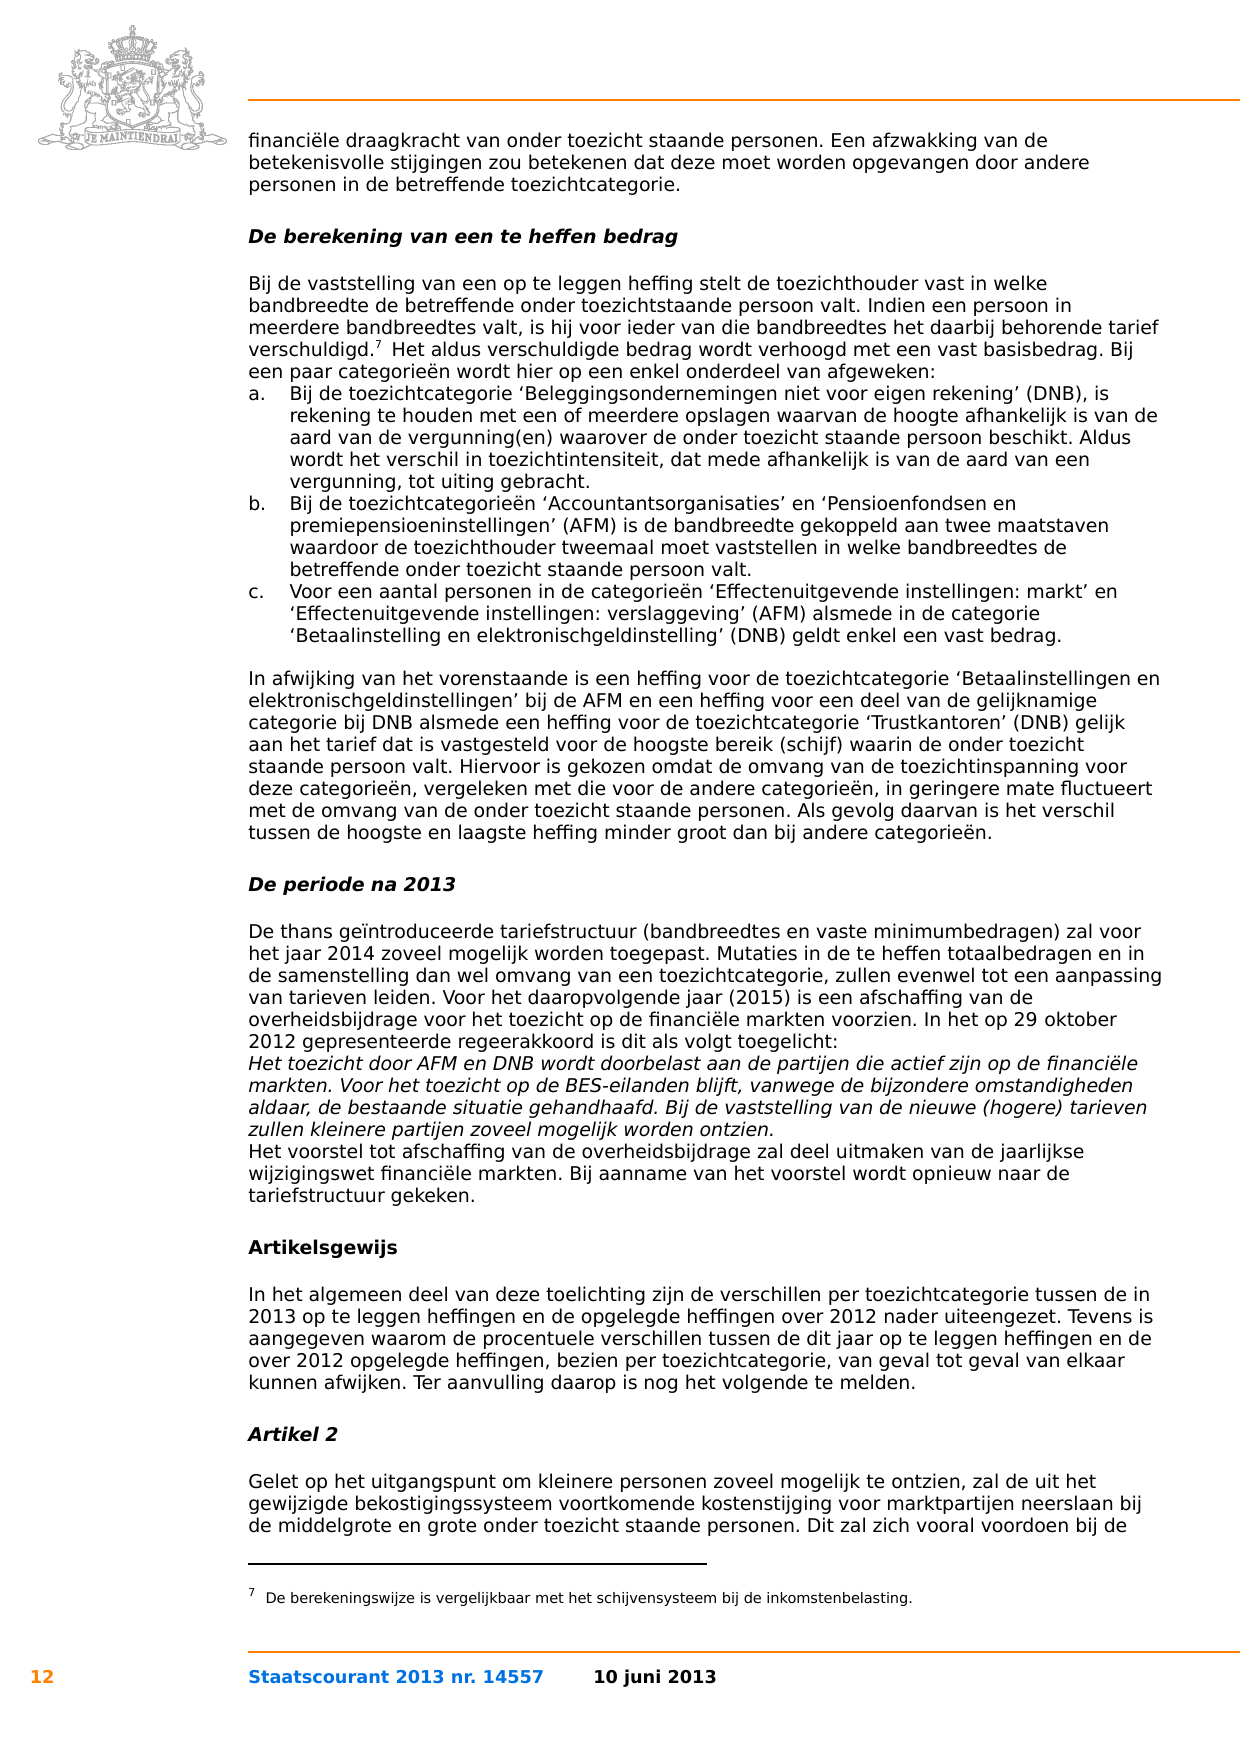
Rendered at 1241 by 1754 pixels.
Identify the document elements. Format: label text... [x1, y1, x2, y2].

text De thans geïntroduceerde tariefstructuur (bandbreedtes en vaste minimumbedragen) zal voor het jaar 2014 zoveel mogelijk worden toegepast. Mutaties in de te heffen totaalbedragen en in de samenstelling dan wel omvang van een toezichtcategorie, zullen evenwel tot een aanpassing van tarieven leiden. Voor het daaropvolgende jaar (2015) is een afschaffing van de overheidsbijdrage voor het toezicht op de financiële markten voorzien. In het op 29 oktober 2012 gepresenteerde regeerakkoord is dit als volgt toegelicht: [248, 921, 1163, 1053]
text De berekeningswijze is vergelijkbaar met het schijvensysteem bij de inkomstenbelasting. [248, 1586, 1163, 1608]
subtitle Artikelsgewijs [248, 1237, 1163, 1259]
text Het toezicht door AFM en DNB wordt doorbelast aan de partijen die actief zijn op de financiële markten. Voor het toezicht op de BES-eilanden blijft, vanwege de bijzondere omstandigheden aldaar, de bestaande situatie gehandhaafd. Bij de vaststelling van de nieuwe (hogere) tarieven zullen kleinere partijen zoveel mogelijk worden ontzien. [248, 1053, 1163, 1141]
text In afwijking van het vorenstaande is een heffing voor de toezichtcategorie ‘Betaalinstellingen en elektronischgeldinstellingen’ bij de AFM en een heffing voor een deel van de gelijknamige categorie bij DNB alsmede een heffing voor de toezichtcategorie ‘Trustkantoren’ (DNB) gelijk aan het tarief dat is vastgesteld voor de hoogste bereik (schijf) waarin de onder toezicht staande persoon valt. Hiervoor is gekozen omdat de omvang van de toezichtinspanning voor deze categorieën, vergeleken met die voor de andere categorieën, in geringere mate fluctueert met de omvang van de onder toezicht staande personen. Als gevolg daarvan is het verschil tussen de hoogste en laagste heffing minder groot dan bij andere categorieën. [248, 668, 1163, 844]
text Gelet op het uitgangspunt om kleinere personen zoveel mogelijk te ontzien, zal de uit het gewijzigde bekostigingssysteem voortkomende kostenstijging voor marktpartijen neerslaan bij de middelgrote en grote onder toezicht staande personen. Dit zal zich vooral voordoen bij de [248, 1471, 1163, 1537]
subtitle Artikel 2 [248, 1424, 1163, 1446]
text a. Bij de toezichtcategorie ‘Beleggingsondernemingen niet voor eigen rekening’ (DNB), is rekening te houden met een of meerdere opslagen waarvan de hoogte afhankelijk is van de aard van de vergunning(en) waarover de onder toezicht staande persoon beschikt. Aldus wordt het verschil in toezichtintensiteit, dat mede afhankelijk is van de aard van een vergunning, tot uiting gebracht. [248, 383, 1163, 493]
text b. Bij de toezichtcategorieën ‘Accountantsorganisaties’ en ‘Pensioenfondsen en premiepensioeninstellingen’ (AFM) is de bandbreedte gekoppeld aan twee maatstaven waardoor de toezichthouder tweemaal moet vaststellen in welke bandbreedtes de betreffende onder toezicht staande persoon valt. [248, 493, 1163, 581]
text c. Voor een aantal personen in de categorieën ‘Effectenuitgevende instellingen: markt’ en ‘Effectenuitgevende instellingen: verslaggeving’ (AFM) alsmede in de categorie ‘Betaalinstelling en elektronischgeldinstelling’ (DNB) geldt enkel een vast bedrag. [248, 581, 1163, 646]
picture [38, 25, 227, 150]
text financiële draagkracht van onder toezicht staande personen. Een afzwakking van de betekenisvolle stijgingen zou betekenen dat deze moet worden opgevangen door andere personen in de betreffende toezichtcategorie. [248, 130, 1163, 196]
text In het algemeen deel van deze toelichting zijn de verschillen per toezichtcategorie tussen de in 2013 op te leggen heffingen en de opgelegde heffingen over 2012 nader uiteengezet. Tevens is aangegeven waarom de procentuele verschillen tussen de dit jaar op te leggen heffingen en de over 2012 opgelegde heffingen, bezien per toezichtcategorie, van geval tot geval van elkaar kunnen afwijken. Ter aanvulling daarop is nog het volgende te melden. [248, 1284, 1163, 1394]
subtitle De berekening van een te heffen bedrag [248, 226, 1163, 248]
subtitle De periode na 2013 [248, 874, 1163, 896]
text Bij de vaststelling van een op te leggen heffing stelt de toezichthouder vast in welke bandbreedte de betreffende onder toezichtstaande persoon valt. Indien een persoon in meerdere bandbreedtes valt, is hij voor ieder van die bandbreedtes het daarbij behorende tarief verschuldigd. Het aldus verschuldigde bedrag wordt verhoogd met een vast basisbedrag. Bij een paar categorieën wordt hier op een enkel onderdeel van afgeweken: [248, 273, 1163, 383]
text Het voorstel tot afschaffing van de overheidsbijdrage zal deel uitmaken van de jaarlijkse wijzigingswet financiële markten. Bij aanname van het voorstel wordt opnieuw naar de tariefstructuur gekeken. [248, 1141, 1163, 1207]
